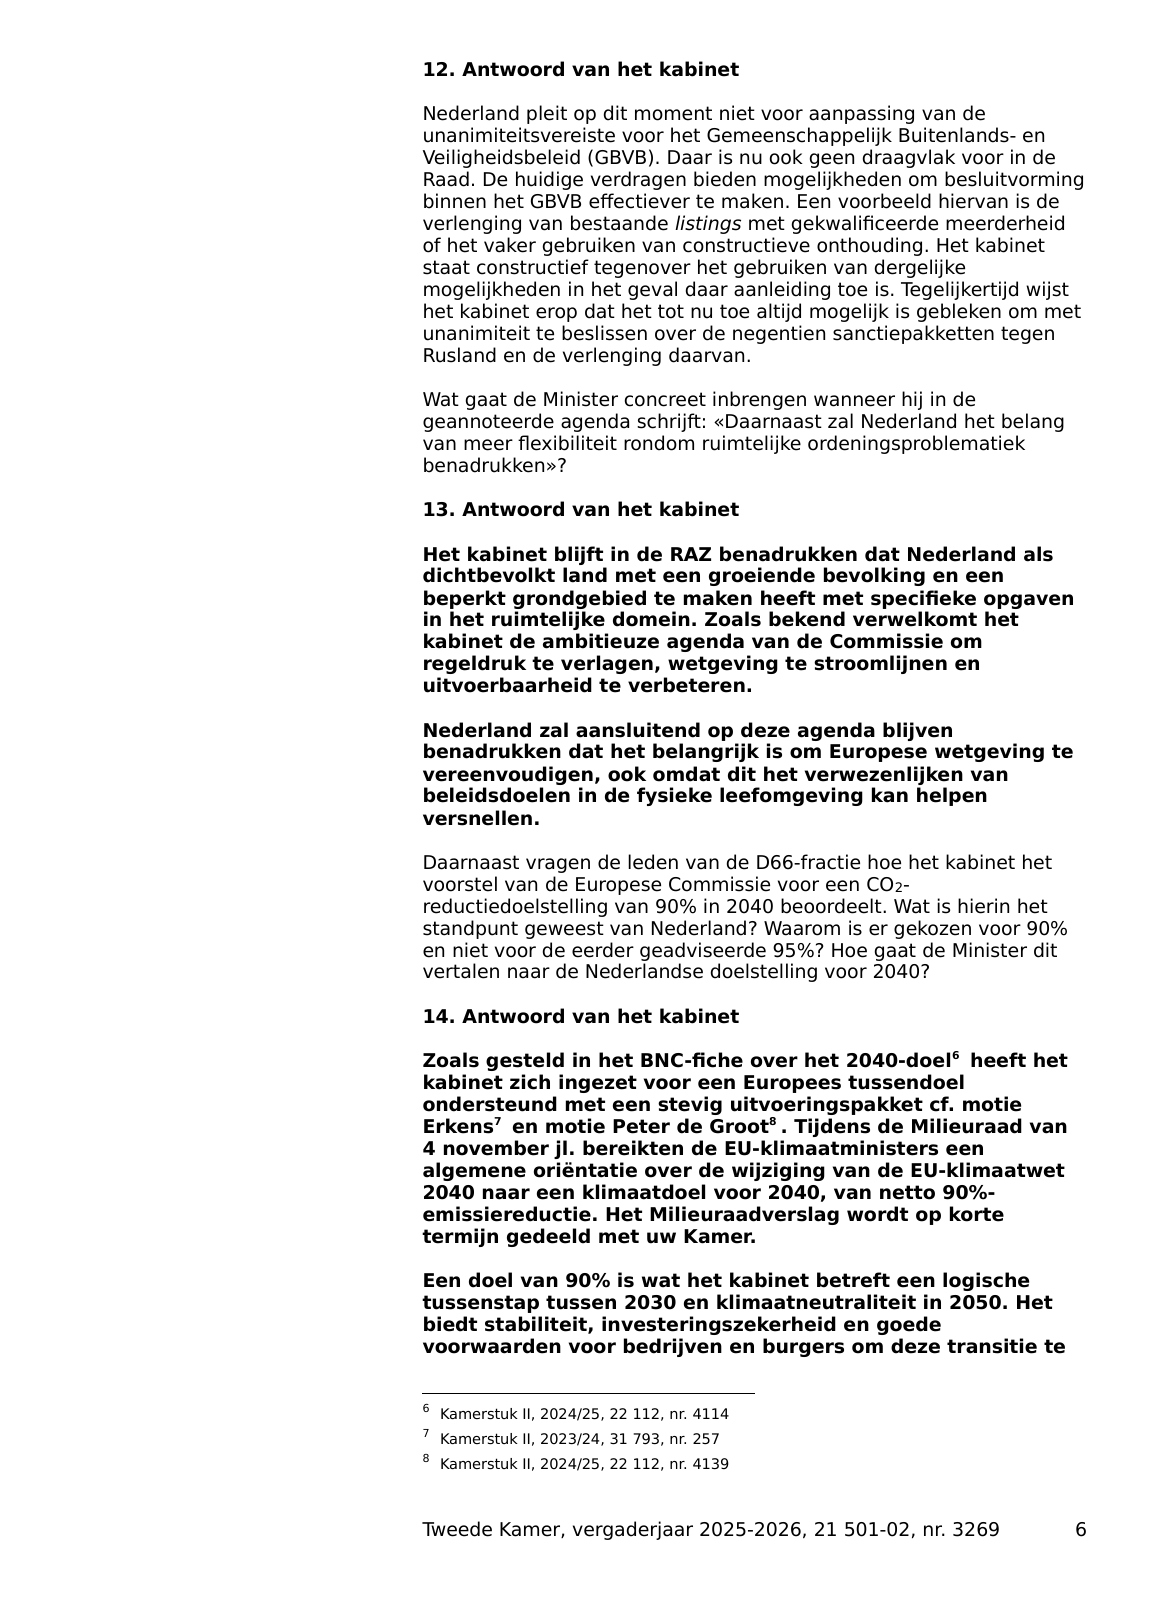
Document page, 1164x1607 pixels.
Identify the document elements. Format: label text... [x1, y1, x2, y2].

text Zoals gesteld in het BNC-fiche over het 2040-doel heeft het kabinet zich ingezet voor een Europees tussendoel ondersteund met een stevig uitvoeringspakket cf. motie Erkens en motie Peter de Groot. Tijdens de Milieuraad van 4 november jl. bereikten de EU-klimaatministers een algemene oriëntatie over de wijziging van de EU-klimaatwet 2040 naar een klimaatdoel voor 2040, van netto 90%-emissiereductie. Het Milieuraadverslag wordt op korte termijn gedeeld met uw Kamer. [422, 1050, 1087, 1248]
text Nederland pleit op dit moment niet voor aanpassing van de unanimiteitsvereiste voor het Gemeenschappelijk Buitenlands- en Veiligheidsbeleid (GBVB). Daar is nu ook geen draagvlak voor in de Raad. De huidige verdragen bieden mogelijkheden om besluitvorming binnen het GBVB effectiever te maken. Een voorbeeld hiervan is de verlenging van bestaande listings met gekwalificeerde meerderheid of het vaker gebruiken van constructieve onthouding. Het kabinet staat constructief tegenover het gebruiken van dergelijke mogelijkheden in het geval daar aanleiding toe is. Tegelijkertijd wijst het kabinet erop dat het tot nu toe altijd mogelijk is gebleken om met unanimiteit te beslissen over de negentien sanctiepakketten tegen Rusland en de verlenging daarvan. [422, 103, 1087, 367]
text Wat gaat de Minister concreet inbrengen wanneer hij in de geannoteerde agenda schrijft: «Daarnaast zal Nederland het belang van meer flexibiliteit rondom ruimtelijke ordeningsproblematiek benadrukken»? [422, 389, 1087, 477]
text Kamerstuk II, 2024/25, 22 112, nr. 4114 [422, 1402, 1087, 1424]
subtitle 14. Antwoord van het kabinet [422, 1006, 1087, 1028]
text Een doel van 90% is wat het kabinet betreft een logische tussenstap tussen 2030 en klimaatneutraliteit in 2050. Het biedt stabiliteit, investeringszekerheid en goede voorwaarden voor bedrijven en burgers om deze transitie te [422, 1270, 1087, 1358]
text Het kabinet blijft in de RAZ benadrukken dat Nederland als dichtbevolkt land met een groeiende bevolking en een beperkt grondgebied te maken heeft met specifieke opgaven in het ruimtelijke domein. Zoals bekend verwelkomt het kabinet de ambitieuze agenda van de Commissie om regeldruk te verlagen, wetgeving te stroomlijnen en uitvoerbaarheid te verbeteren. [422, 543, 1087, 697]
subtitle 12. Antwoord van het kabinet [422, 59, 1087, 81]
subtitle 13. Antwoord van het kabinet [422, 499, 1087, 521]
text Kamerstuk II, 2023/24, 31 793, nr. 257 [422, 1427, 1087, 1449]
text Nederland zal aansluitend op deze agenda blijven benadrukken dat het belangrijk is om Europese wetgeving te vereenvoudigen, ook omdat dit het verwezenlijken van beleidsdoelen in de fysieke leefomgeving kan helpen versnellen. [422, 719, 1087, 829]
text Kamerstuk II, 2024/25, 22 112, nr. 4139 [422, 1452, 1087, 1474]
text Daarnaast vragen de leden van de D66-fractie hoe het kabinet het voorstel van de Europese Commissie voor een CO2-reductiedoelstelling van 90% in 2040 beoordeelt. Wat is hierin het standpunt geweest van Nederland? Waarom is er gekozen voor 90% en niet voor de eerder geadviseerde 95%? Hoe gaat de Minister dit vertalen naar de Nederlandse doelstelling voor 2040? [422, 852, 1087, 983]
